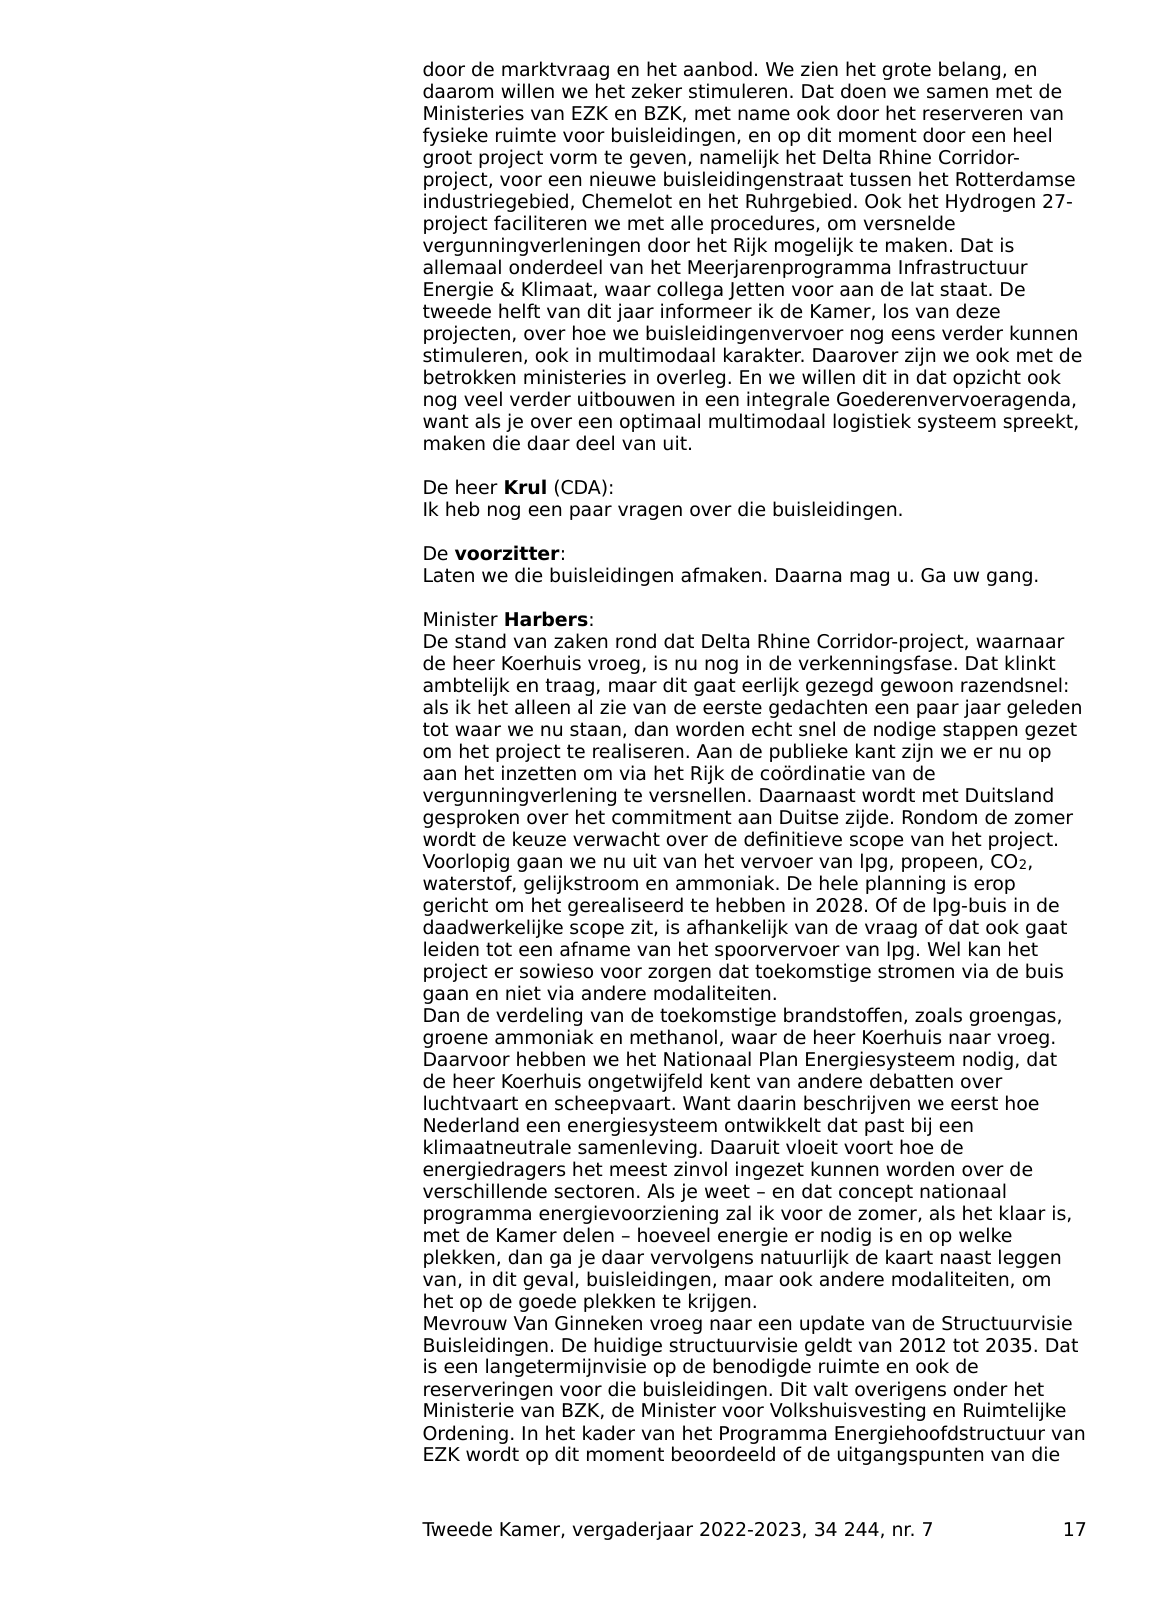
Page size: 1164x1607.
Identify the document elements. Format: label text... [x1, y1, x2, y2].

text Minister Harbers: [422, 609, 1087, 631]
text door de marktvraag en het aanbod. We zien het grote belang, en daarom willen we het zeker stimuleren. Dat doen we samen met de Ministeries van EZK en BZK, met name ook door het reserveren van fysieke ruimte voor buisleidingen, en op dit moment door een heel groot project vorm te geven, namelijk het Delta Rhine Corridor-project, voor een nieuwe buisleidingenstraat tussen het Rotterdamse industriegebied, Chemelot en het Ruhrgebied. Ook het Hydrogen 27-project faciliteren we met alle procedures, om versnelde vergunningverleningen door het Rijk mogelijk te maken. Dat is allemaal onderdeel van het Meerjarenprogramma Infrastructuur Energie & Klimaat, waar collega Jetten voor aan de lat staat. De tweede helft van dit jaar informeer ik de Kamer, los van deze projecten, over hoe we buisleidingenvervoer nog eens verder kunnen stimuleren, ook in multimodaal karakter. Daarover zijn we ook met de betrokken ministeries in overleg. En we willen dit in dat opzicht ook nog veel verder uitbouwen in een integrale Goederenvervoeragenda, want als je over een optimaal multimodaal logistiek systeem spreekt, maken die daar deel van uit. [422, 59, 1087, 455]
text Ik heb nog een paar vragen over die buisleidingen. [422, 499, 1087, 521]
text De stand van zaken rond dat Delta Rhine Corridor-project, waarnaar de heer Koerhuis vroeg, is nu nog in de verkenningsfase. Dat klinkt ambtelijk en traag, maar dit gaat eerlijk gezegd gewoon razendsnel: als ik het alleen al zie van de eerste gedachten een paar jaar geleden tot waar we nu staan, dan worden echt snel de nodige stappen gezet om het project te realiseren. Aan de publieke kant zijn we er nu op aan het inzetten om via het Rijk de coördinatie van de vergunningverlening te versnellen. Daarnaast wordt met Duitsland gesproken over het commitment aan Duitse zijde. Rondom de zomer wordt de keuze verwacht over de definitieve scope van het project. Voorlopig gaan we nu uit van het vervoer van lpg, propeen, CO2, waterstof, gelijkstroom en ammoniak. De hele planning is erop gericht om het gerealiseerd te hebben in 2028. Of de lpg-buis in de daadwerkelijke scope zit, is afhankelijk van de vraag of dat ook gaat leiden tot een afname van het spoorvervoer van lpg. Wel kan het project er sowieso voor zorgen dat toekomstige stromen via de buis gaan en niet via andere modaliteiten. [422, 631, 1087, 1005]
text De heer Krul (CDA): [422, 477, 1087, 499]
text Laten we die buisleidingen afmaken. Daarna mag u. Ga uw gang. [422, 565, 1087, 587]
text Dan de verdeling van de toekomstige brandstoffen, zoals groengas, groene ammoniak en methanol, waar de heer Koerhuis naar vroeg. Daarvoor hebben we het Nationaal Plan Energiesysteem nodig, dat de heer Koerhuis ongetwijfeld kent van andere debatten over luchtvaart en scheepvaart. Want daarin beschrijven we eerst hoe Nederland een energiesysteem ontwikkelt dat past bij een klimaatneutrale samenleving. Daaruit vloeit voort hoe de energiedragers het meest zinvol ingezet kunnen worden over de verschillende sectoren. Als je weet – en dat concept nationaal programma energievoorziening zal ik voor de zomer, als het klaar is, met de Kamer delen – hoeveel energie er nodig is en op welke plekken, dan ga je daar vervolgens natuurlijk de kaart naast leggen van, in dit geval, buisleidingen, maar ook andere modaliteiten, om het op de goede plekken te krijgen. [422, 1005, 1087, 1312]
text De voorzitter: [422, 543, 1087, 565]
text Mevrouw Van Ginneken vroeg naar een update van de Structuurvisie Buisleidingen. De huidige structuurvisie geldt van 2012 tot 2035. Dat is een langetermijnvisie op de benodigde ruimte en ook de reserveringen voor die buisleidingen. Dit valt overigens onder het Ministerie van BZK, de Minister voor Volkshuisvesting en Ruimtelijke Ordening. In het kader van het Programma Energiehoofdstructuur van EZK wordt op dit moment beoordeeld of de uitgangspunten van die [422, 1312, 1087, 1466]
